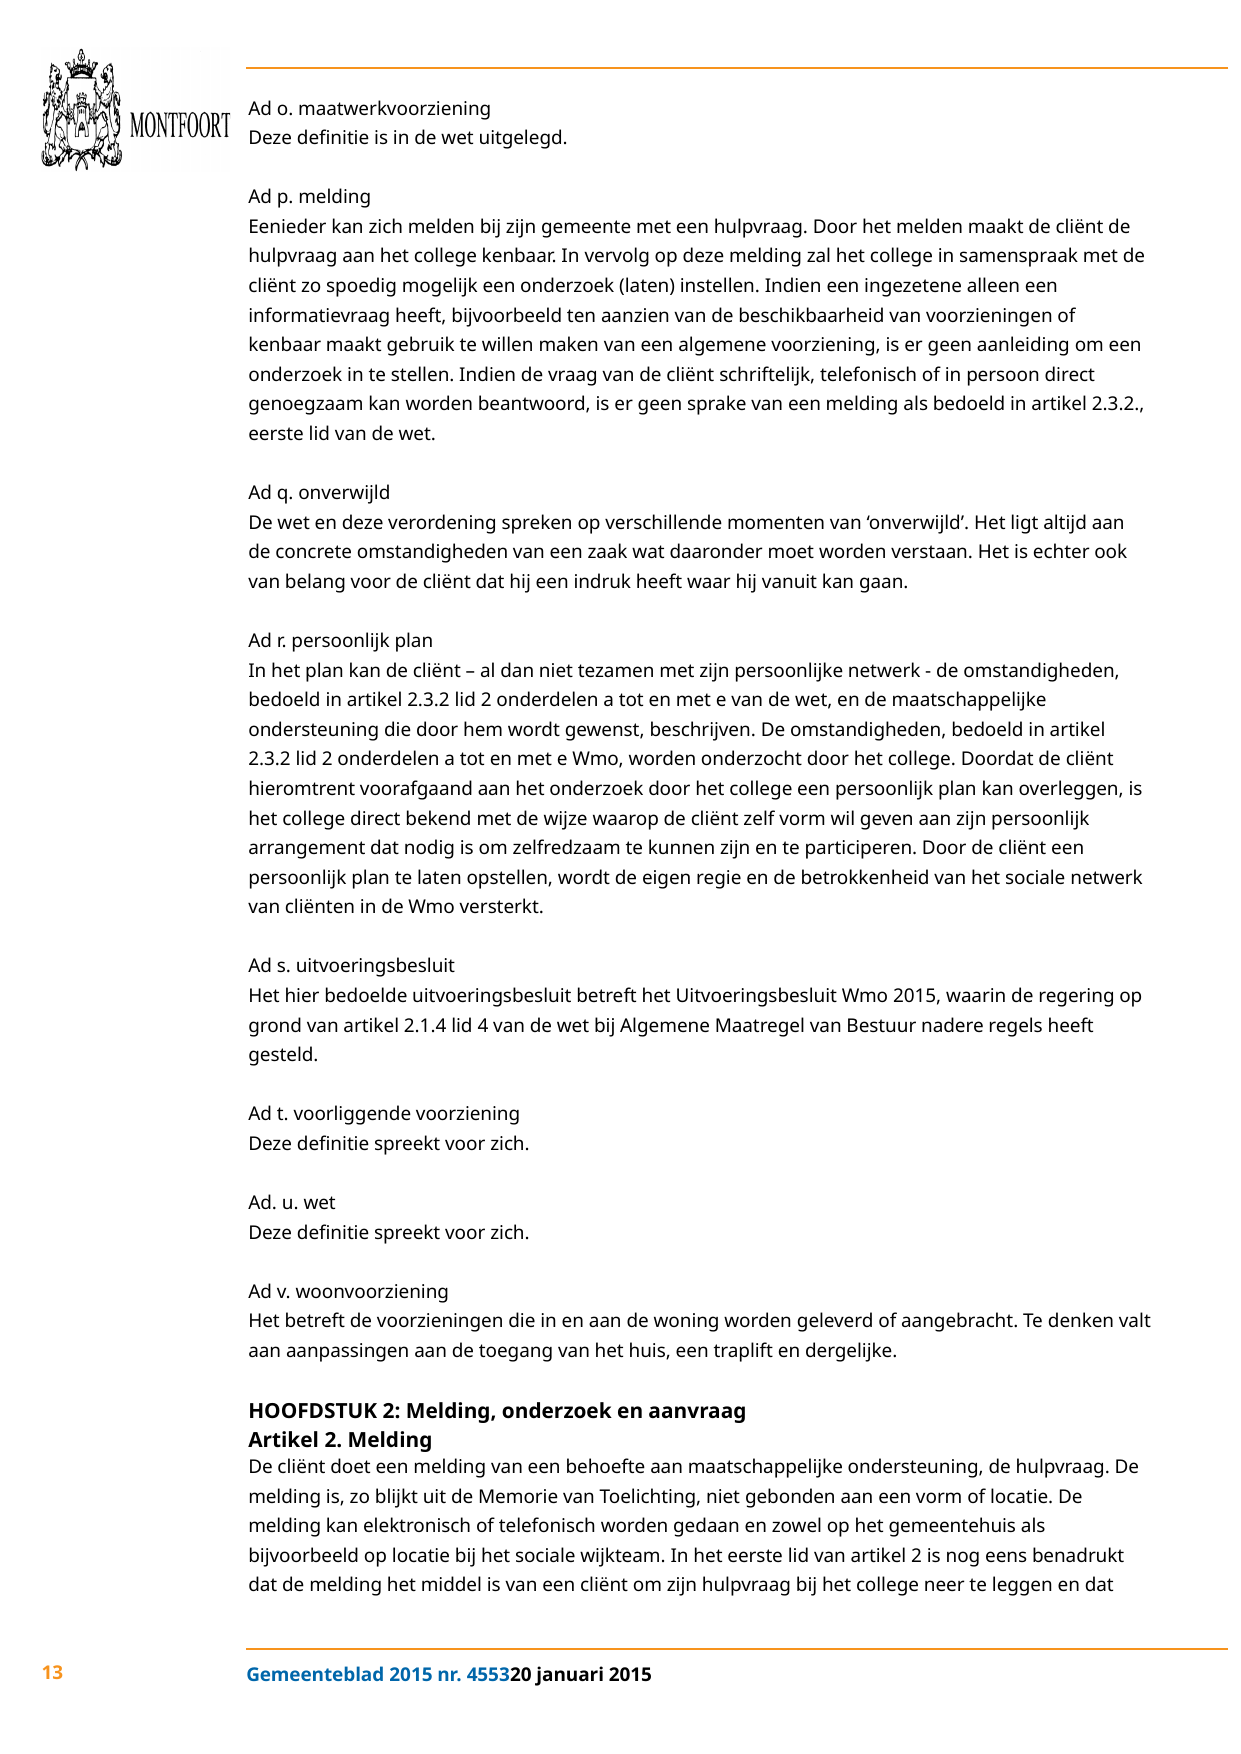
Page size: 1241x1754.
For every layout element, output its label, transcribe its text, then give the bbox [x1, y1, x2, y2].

text Ad. u. wet [248, 1189, 1152, 1215]
text Deze definitie is in de wet uitgelegd. [248, 124, 1152, 150]
text Ad q. onverwijld [248, 479, 1152, 505]
text Eenieder kan zich melden bij zijn gemeente met een hulpvraag. Door het melden maakt de cliënt de hulpvraag aan het college kenbaar. In vervolg op deze melding zal het college in samenspraak met de cliënt zo spoedig mogelijk een onderzoek (laten) instellen. Indien een ingezetene alleen een informatievraag heeft, bijvoorbeeld ten aanzien van de beschikbaarheid van voorzieningen of kenbaar maakt gebruik te willen maken van een algemene voorziening, is er geen aanleiding om een onderzoek in te stellen. Indien de vraag van de cliënt schriftelijk, telefonisch of in persoon direct genoegzaam kan worden beantwoord, is er geen sprake van een melding als bedoeld in artikel 2.3.2., eerste lid van de wet. [248, 213, 1152, 446]
text De cliënt doet een melding van een behoefte aan maatschappelijke ondersteuning, de hulpvraag. De melding is, zo blijkt uit de Memorie van Toelichting, niet gebonden aan een vorm of locatie. De melding kan elektronisch of telefonisch worden gedaan en zowel op het gemeentehuis als bijvoorbeeld op locatie bij het sociale wijkteam. In het eerste lid van artikel 2 is nog eens benadrukt dat de melding het middel is van een cliënt om zijn hulpvraag bij het college neer te leggen en dat [248, 1453, 1152, 1597]
text Deze definitie spreekt voor zich. [248, 1130, 1152, 1156]
text Artikel 2. Melding [248, 1425, 1152, 1453]
text Het betreft de voorzieningen die in en aan de woning worden geleverd of aangebracht. Te denken valt aan aanpassingen aan de toegang van het huis, een traplift en dergelijke. [248, 1308, 1152, 1363]
text Ad p. melding [248, 183, 1152, 209]
picture [41, 47, 231, 172]
text Ad s. uitvoeringsbesluit [248, 953, 1152, 978]
text Ad v. woonvoorziening [248, 1278, 1152, 1304]
text In het plan kan de cliënt – al dan niet tezamen met zijn persoonlijke netwerk - de omstandigheden, bedoeld in artikel 2.3.2 lid 2 onderdelen a tot en met e van de wet, en de maatschappelijke ondersteuning die door hem wordt gewenst, beschrijven. De omstandigheden, bedoeld in artikel 2.3.2 lid 2 onderdelen a tot en met e Wmo, worden onderzocht door het college. Doordat de cliënt hieromtrent voorafgaand aan het onderzoek door het college een persoonlijk plan kan overleggen, is het college direct bekend met de wijze waarop de cliënt zelf vorm wil geven aan zijn persoonlijk arrangement dat nodig is om zelfredzaam te kunnen zijn en te participeren. Door de cliënt een persoonlijk plan te laten opstellen, wordt de eigen regie en de betrokkenheid van het sociale netwerk van cliënten in de Wmo versterkt. [248, 657, 1152, 919]
text Ad r. persoonlijk plan [248, 627, 1152, 653]
text Deze definitie spreekt voor zich. [248, 1219, 1152, 1245]
text De wet en deze verordening spreken op verschillende momenten van ‘onverwijld’. Het ligt altijd aan de concrete omstandigheden van een zaak wat daaronder moet worden verstaan. Het is echter ook van belang voor de cliënt dat hij een indruk heeft waar hij vanuit kan gaan. [248, 509, 1152, 594]
text HOOFDSTUK 2: Melding, onderzoek en aanvraag [248, 1396, 1152, 1425]
text Het hier bedoelde uitvoeringsbesluit betreft het Uitvoeringsbesluit Wmo 2015, waarin de regering op grond van artikel 2.1.4 lid 4 van de wet bij Algemene Maatregel van Bestuur nadere regels heeft gesteld. [248, 982, 1152, 1067]
text Ad t. voorliggende voorziening [248, 1101, 1152, 1126]
text Ad o. maatwerkvoorziening [248, 95, 1152, 121]
